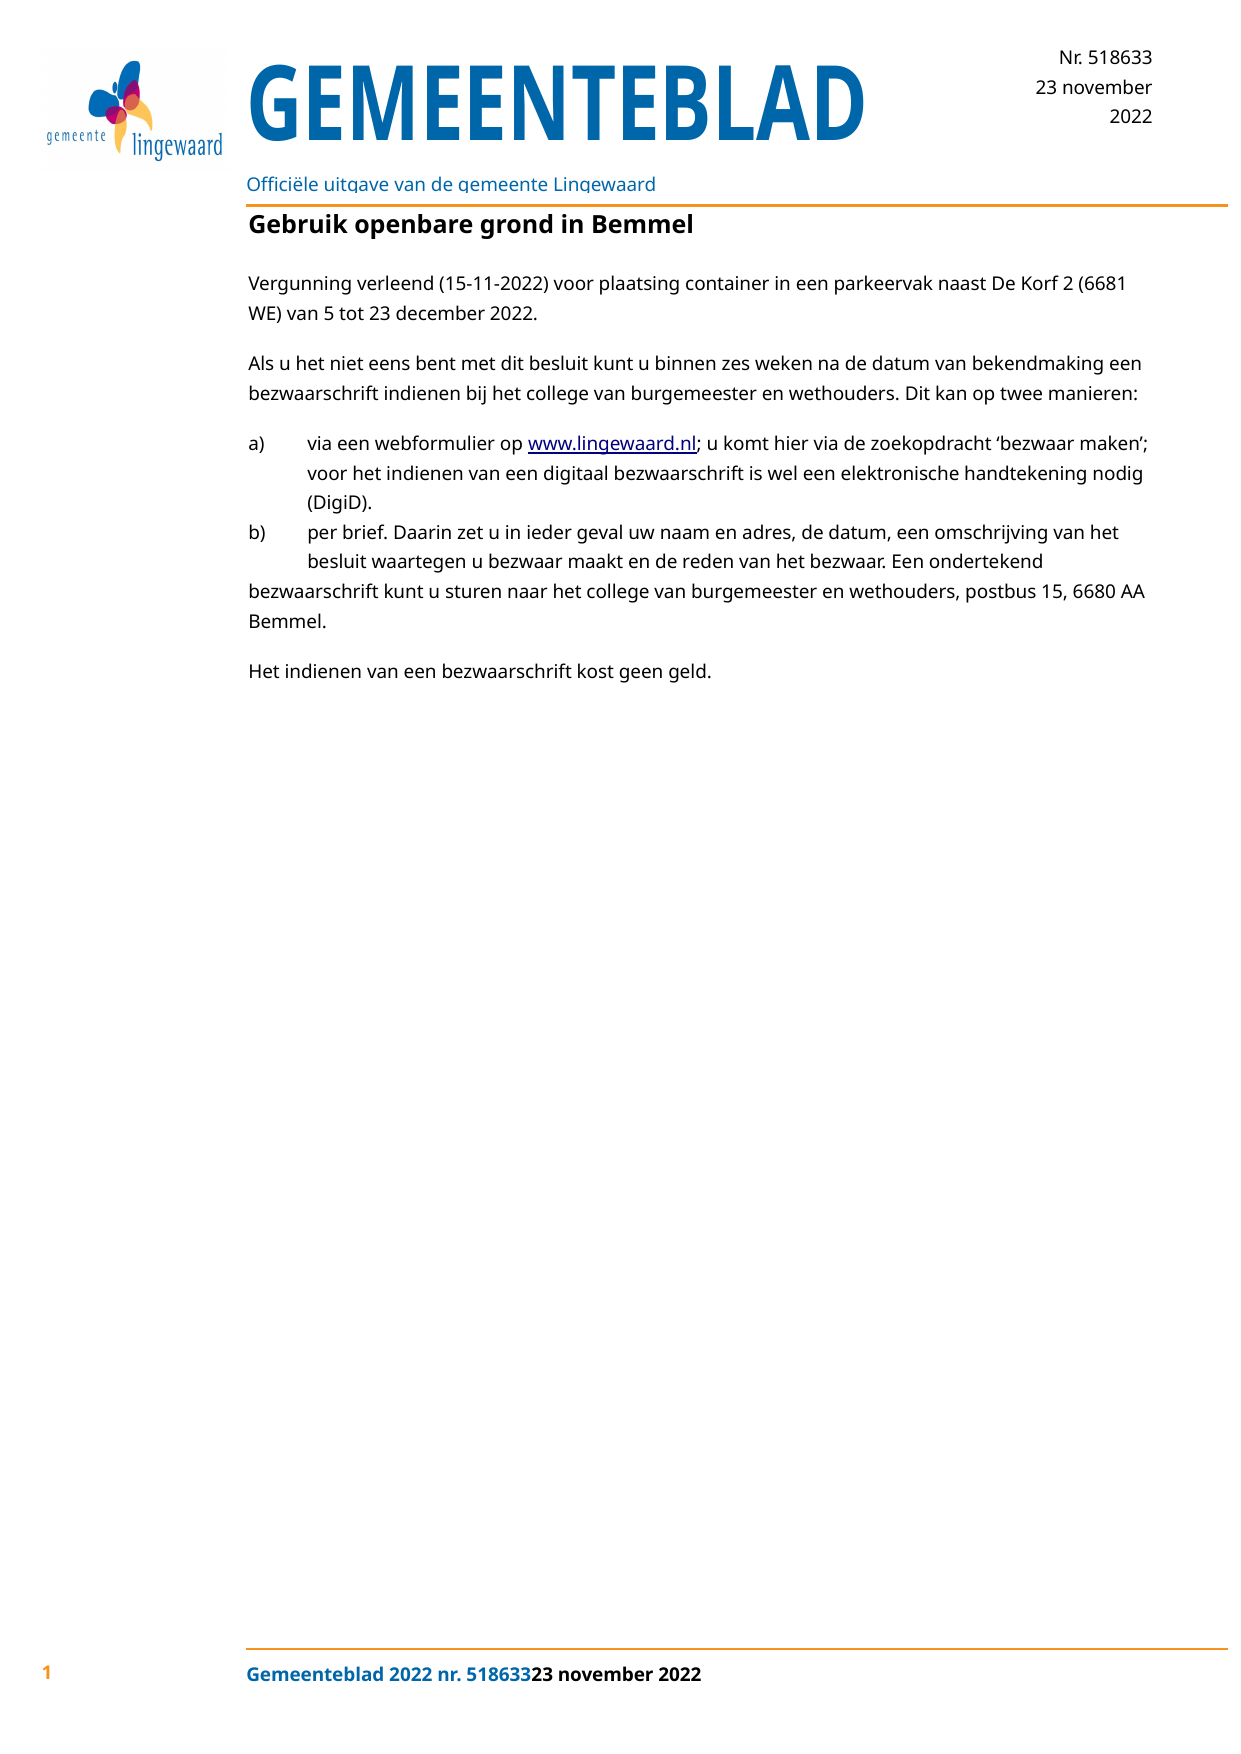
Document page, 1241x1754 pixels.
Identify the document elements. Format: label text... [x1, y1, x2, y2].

picture [41, 47, 231, 172]
text Als u het niet eens bent met dit besluit kunt u binnen zes weken na de datum van bekendmaking een bezwaarschrift indienen bij het college van burgemeester en wethouders. Dit kan op twee manieren: [248, 350, 1152, 406]
list per brief. Daarin zet u in ieder geval uw naam en adres, de datum, een omschrijving van het besluit waartegen u bezwaar maakt en de reden van het bezwaar. Een ondertekend [248, 519, 1152, 574]
text Gebruik openbare grond in Bemmel [248, 207, 1152, 241]
list via een webformulier op www.lingewaard.nl; u komt hier via de zoekopdracht ‘bezwaar maken’; voor het indienen van een digitaal bezwaarschrift is wel een elektronische handtekening nodig (DigiD). [248, 430, 1152, 515]
text bezwaarschrift kunt u sturen naar het college van burgemeester en wethouders, postbus 15, 6680 AA Bemmel. [248, 578, 1152, 633]
text Het indienen van een bezwaarschrift kost geen geld. [248, 658, 1152, 684]
text Vergunning verleend (15-11-2022) voor plaatsing container in een parkeervak naast De Korf 2 (6681 WE) van 5 tot 23 december 2022. [248, 270, 1152, 326]
